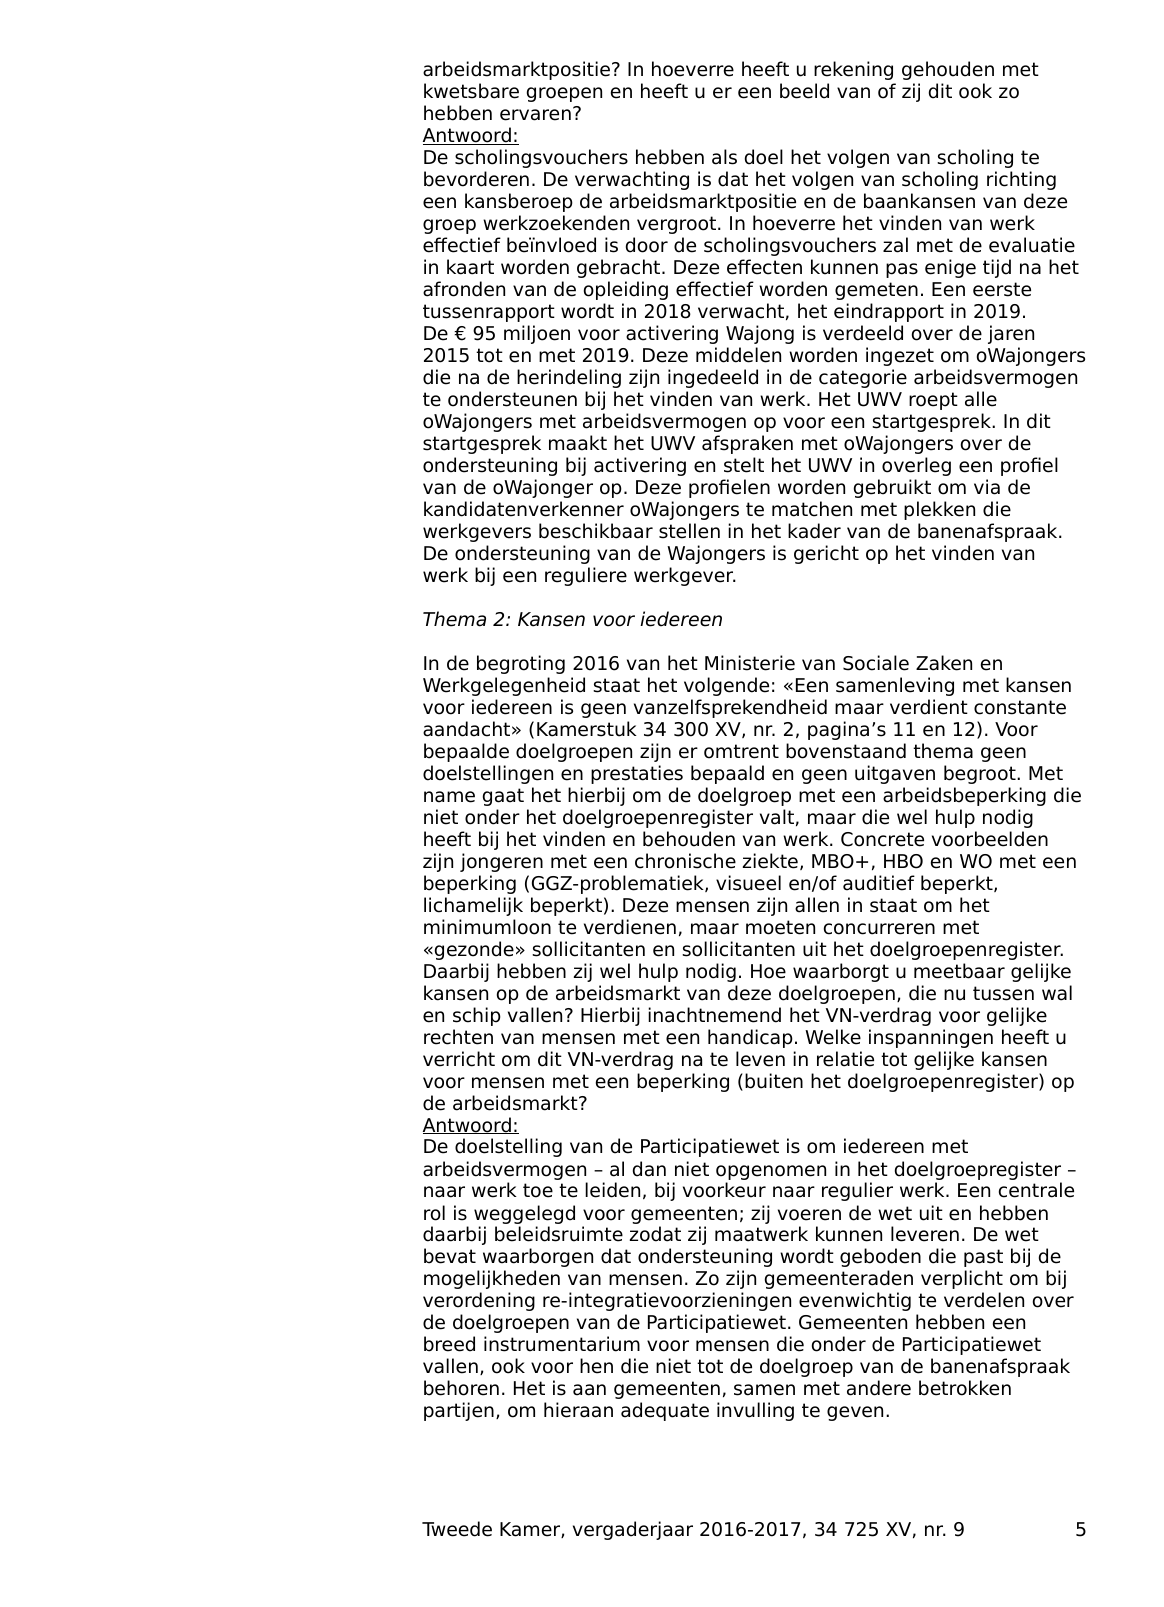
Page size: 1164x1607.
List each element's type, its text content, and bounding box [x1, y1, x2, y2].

text arbeidsmarktpositie? In hoeverre heeft u rekening gehouden met kwetsbare groepen en heeft u er een beeld van of zij dit ook zo hebben ervaren? [422, 59, 1087, 125]
text De scholingsvouchers hebben als doel het volgen van scholing te bevorderen. De verwachting is dat het volgen van scholing richting een kansberoep de arbeidsmarktpositie en de baankansen van deze groep werkzoekenden vergroot. In hoeverre het vinden van werk effectief beïnvloed is door de scholingsvouchers zal met de evaluatie in kaart worden gebracht. Deze effecten kunnen pas enige tijd na het afronden van de opleiding effectief worden gemeten. Een eerste tussenrapport wordt in 2018 verwacht, het eindrapport in 2019. [422, 147, 1087, 323]
text Antwoord: [422, 125, 1087, 147]
text In de begroting 2016 van het Ministerie van Sociale Zaken en Werkgelegenheid staat het volgende: «Een samenleving met kansen voor iedereen is geen vanzelfsprekendheid maar verdient constante aandacht» (Kamerstuk 34 300 XV, nr. 2, pagina’s 11 en 12). Voor bepaalde doelgroepen zijn er omtrent bovenstaand thema geen doelstellingen en prestaties bepaald en geen uitgaven begroot. Met name gaat het hierbij om de doelgroep met een arbeidsbeperking die niet onder het doelgroepenregister valt, maar die wel hulp nodig heeft bij het vinden en behouden van werk. Concrete voorbeelden zijn jongeren met een chronische ziekte, MBO+, HBO en WO met een beperking (GGZ-problematiek, visueel en/of auditief beperkt, lichamelijk beperkt). Deze mensen zijn allen in staat om het minimumloon te verdienen, maar moeten concurreren met «gezonde» sollicitanten en sollicitanten uit het doelgroepenregister. Daarbij hebben zij wel hulp nodig. Hoe waarborgt u meetbaar gelijke kansen op de arbeidsmarkt van deze doelgroepen, die nu tussen wal en schip vallen? Hierbij inachtnemend het VN-verdrag voor gelijke rechten van mensen met een handicap. Welke inspanningen heeft u verricht om dit VN-verdrag na te leven in relatie tot gelijke kansen voor mensen met een beperking (buiten het doelgroepenregister) op de arbeidsmarkt? [422, 653, 1087, 1114]
text De € 95 miljoen voor activering Wajong is verdeeld over de jaren 2015 tot en met 2019. Deze middelen worden ingezet om oWajongers die na de herindeling zijn ingedeeld in de categorie arbeidsvermogen te ondersteunen bij het vinden van werk. Het UWV roept alle oWajongers met arbeidsvermogen op voor een startgesprek. In dit startgesprek maakt het UWV afspraken met oWajongers over de ondersteuning bij activering en stelt het UWV in overleg een profiel van de oWajonger op. Deze profielen worden gebruikt om via de kandidatenverkenner oWajongers te matchen met plekken die werkgevers beschikbaar stellen in het kader van de banenafspraak. De ondersteuning van de Wajongers is gericht op het vinden van werk bij een reguliere werkgever. [422, 323, 1087, 587]
text De doelstelling van de Participatiewet is om iedereen met arbeidsvermogen – al dan niet opgenomen in het doelgroepregister – naar werk toe te leiden, bij voorkeur naar regulier werk. Een centrale rol is weggelegd voor gemeenten; zij voeren de wet uit en hebben daarbij beleidsruimte zodat zij maatwerk kunnen leveren. De wet bevat waarborgen dat ondersteuning wordt geboden die past bij de mogelijkheden van mensen. Zo zijn gemeenteraden verplicht om bij verordening re-integratievoorzieningen evenwichtig te verdelen over de doelgroepen van de Participatiewet. Gemeenten hebben een breed instrumentarium voor mensen die onder de Participatiewet vallen, ook voor hen die niet tot de doelgroep van de banenafspraak behoren. Het is aan gemeenten, samen met andere betrokken partijen, om hieraan adequate invulling te geven. [422, 1136, 1087, 1422]
text Antwoord: [422, 1114, 1087, 1136]
subtitle Thema 2: Kansen voor iedereen [422, 609, 1087, 631]
